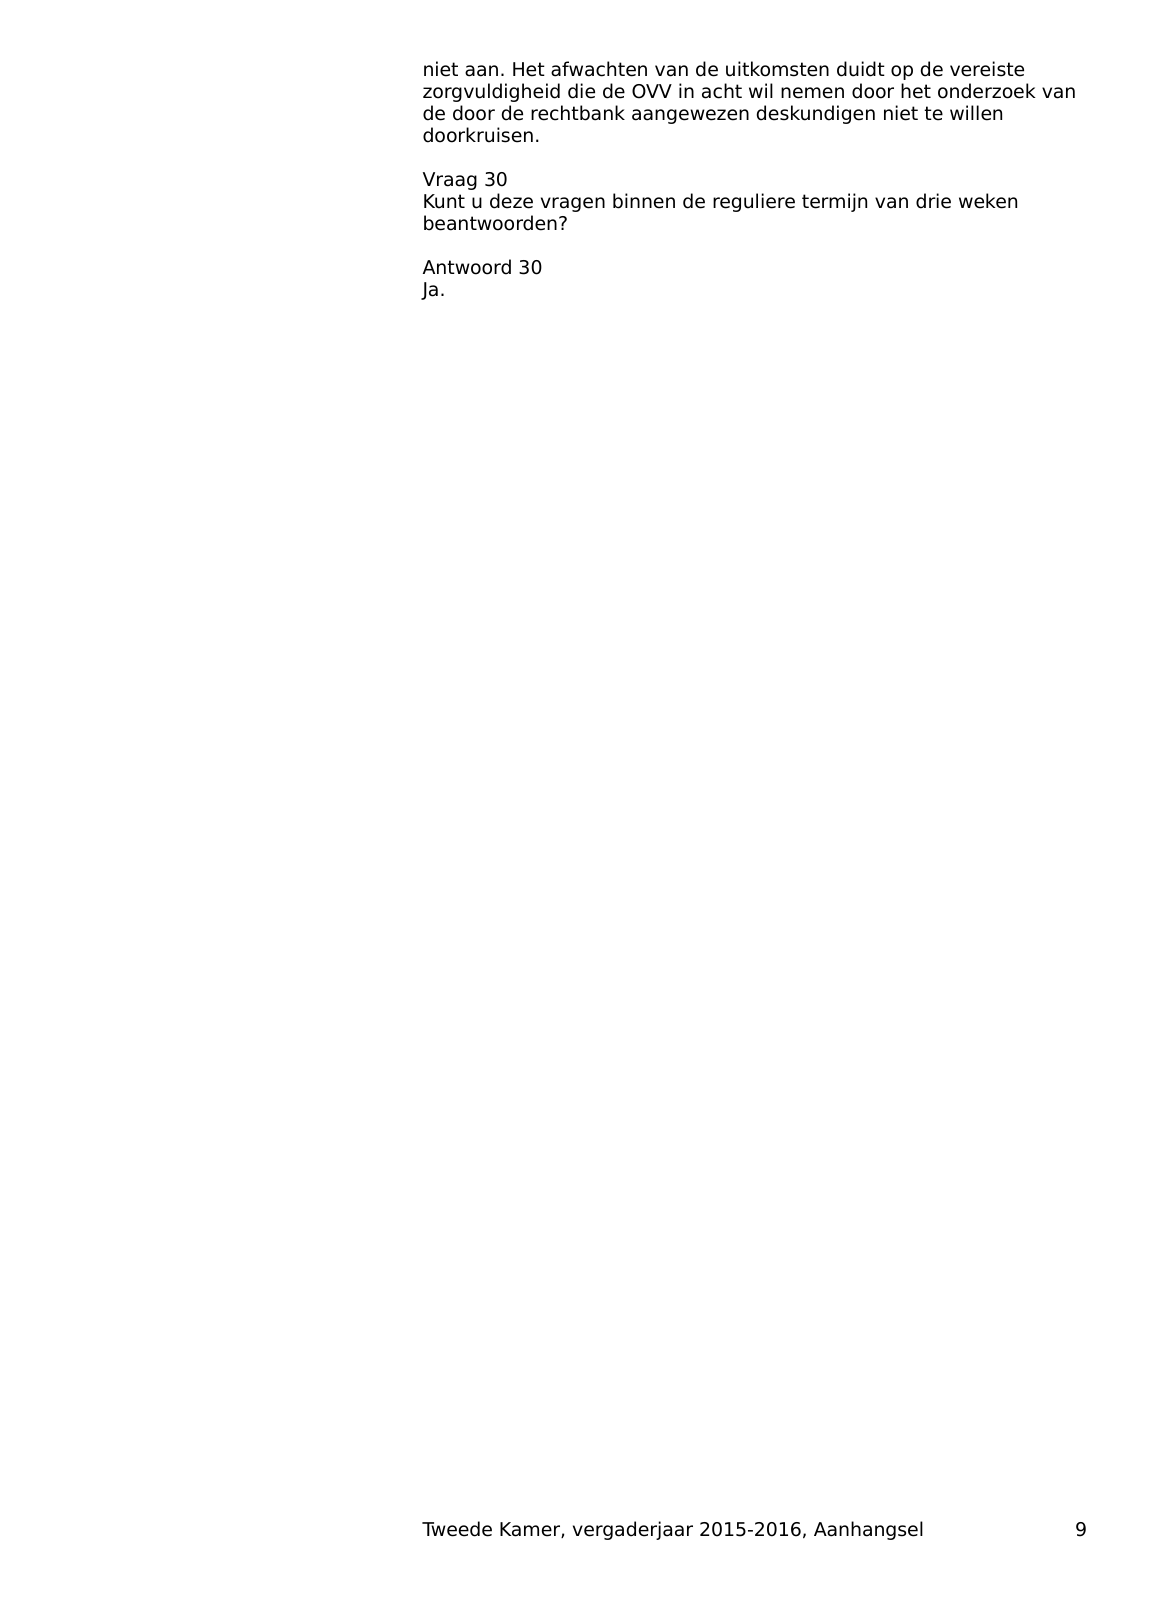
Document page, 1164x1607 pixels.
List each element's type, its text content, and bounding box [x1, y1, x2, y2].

text Kunt u deze vragen binnen de reguliere termijn van drie weken beantwoorden? [422, 191, 1087, 235]
text Antwoord 30 [422, 257, 1087, 279]
text Ja. [422, 279, 1087, 301]
text niet aan. Het afwachten van de uitkomsten duidt op de vereiste zorgvuldigheid die de OVV in acht wil nemen door het onderzoek van de door de rechtbank aangewezen deskundigen niet te willen doorkruisen. [422, 59, 1087, 147]
text Vraag 30 [422, 169, 1087, 191]
